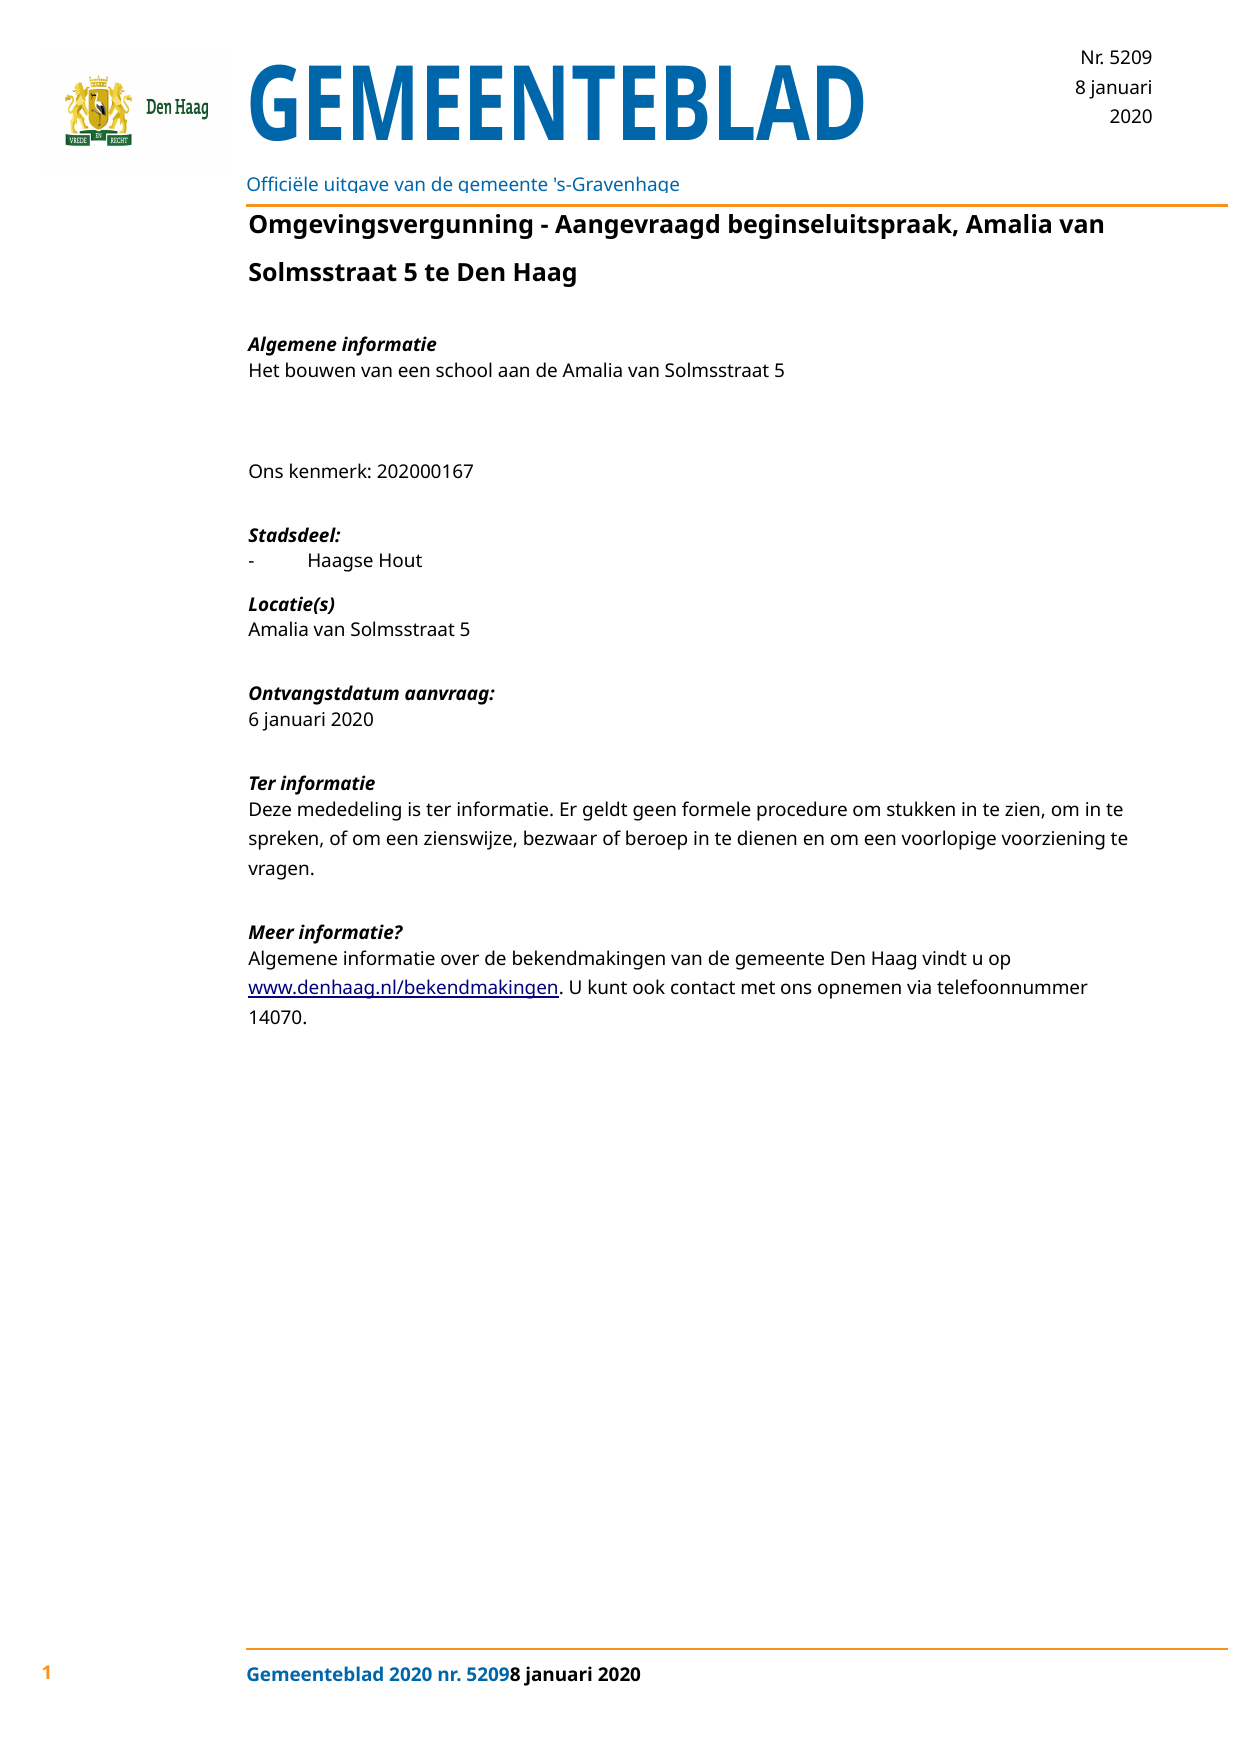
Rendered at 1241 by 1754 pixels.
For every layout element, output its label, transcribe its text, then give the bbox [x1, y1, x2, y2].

text Ter informatie [248, 770, 1152, 796]
text Ontvangstdatum aanvraag: [248, 681, 1152, 706]
text Deze mededeling is ter informatie. Er geldt geen formele procedure om stukken in te zien, om in te spreken, of om een zienswijze, bezwaar of beroep in te dienen en om een voorlopige voorziening te vragen. [248, 796, 1152, 881]
text Algemene informatie over de bekendmakingen van de gemeente Den Haag vindt u op www.denhaag.nl/bekendmakingen. U kunt ook contact met ons opnemen via telefoonnummer 14070. [248, 945, 1152, 1030]
text Het bouwen van een school aan de Amalia van Solmsstraat 5 [248, 357, 1152, 383]
text Locatie(s) [248, 591, 1152, 617]
text Ons kenmerk: 202000167 [248, 458, 1152, 484]
text Omgevingsvergunning - Aangevraagd beginseluitspraak, Amalia van Solmsstraat 5 te Den Haag [248, 207, 1152, 288]
text Meer informatie? [248, 919, 1152, 945]
picture [41, 47, 231, 172]
text 6 januari 2020 [248, 706, 1152, 732]
list Haagse Hout [248, 548, 1152, 573]
text Algemene informatie [248, 331, 1152, 357]
text Stadsdeel: [248, 522, 1152, 548]
text Amalia van Solmsstraat 5 [248, 617, 1152, 642]
